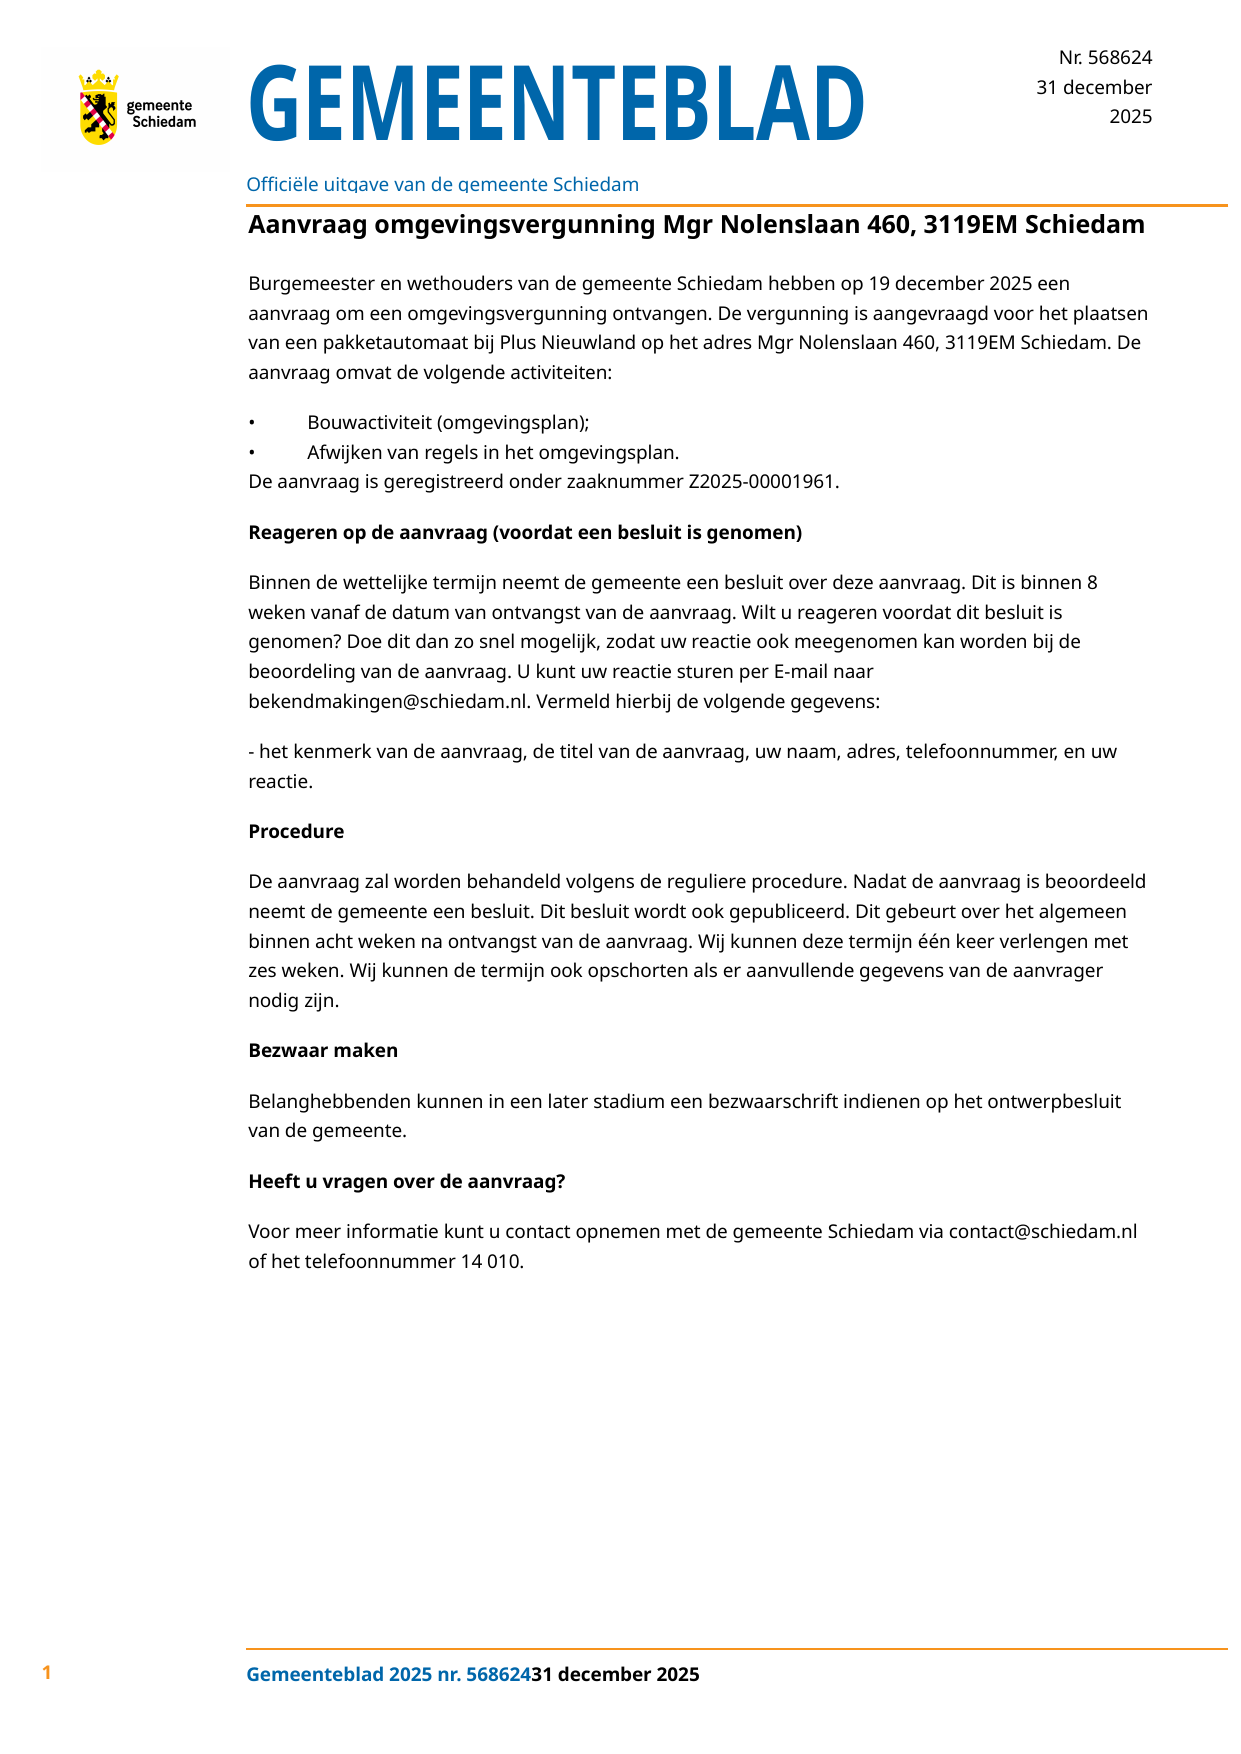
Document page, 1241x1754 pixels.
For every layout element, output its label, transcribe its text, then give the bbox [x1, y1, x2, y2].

text Reageren op de aanvraag (voordat een besluit is genomen) [248, 519, 1152, 545]
text Bezwaar maken [248, 1037, 1152, 1063]
text Belanghebbenden kunnen in een later stadium een bezwaarschrift indienen op het ontwerpbesluit van de gemeente. [248, 1088, 1152, 1143]
text Procedure [248, 818, 1152, 844]
text De aanvraag zal worden behandeld volgens de reguliere procedure. Nadat de aanvraag is beoordeeld neemt de gemeente een besluit. Dit besluit wordt ook gepubliceerd. Dit gebeurt over het algemeen binnen acht weken na ontvangst van de aanvraag. Wij kunnen deze termijn één keer verlengen met zes weken. Wij kunnen de termijn ook opschorten als er aanvullende gegevens van de aanvrager nodig zijn. [248, 869, 1152, 1013]
text Heeft u vragen over de aanvraag? [248, 1168, 1152, 1193]
text Voor meer informatie kunt u contact opnemen met de gemeente Schiedam via contact@schiedam.nl of het telefoonnummer 14 010. [248, 1218, 1152, 1273]
text Aanvraag omgevingsvergunning Mgr Nolenslaan 460, 3119EM Schiedam [248, 207, 1152, 241]
picture [41, 47, 231, 172]
text De aanvraag is geregistreerd onder zaaknummer Z2025-00001961. [248, 469, 1152, 494]
list Bouwactiviteit (omgevingsplan); [248, 409, 1152, 435]
text - het kenmerk van de aanvraag, de titel van de aanvraag, uw naam, adres, telefoonnummer, en uw reactie. [248, 738, 1152, 793]
text Burgemeester en wethouders van de gemeente Schiedam hebben op 19 december 2025 een aanvraag om een omgevingsvergunning ontvangen. De vergunning is aangevraagd voor het plaatsen van een pakketautomaat bij Plus Nieuwland op het adres Mgr Nolenslaan 460, 3119EM Schiedam. De aanvraag omvat de volgende activiteiten: [248, 270, 1152, 385]
text Binnen de wettelijke termijn neemt de gemeente een besluit over deze aanvraag. Dit is binnen 8 weken vanaf de datum van ontvangst van de aanvraag. Wilt u reageren voordat dit besluit is genomen? Doe dit dan zo snel mogelijk, zodat uw reactie ook meegenomen kan worden bij de beoordeling van de aanvraag. U kunt uw reactie sturen per E-mail naar bekendmakingen@schiedam.nl. Vermeld hierbij de volgende gegevens: [248, 569, 1152, 713]
list Afwijken van regels in het omgevingsplan. [248, 439, 1152, 465]
